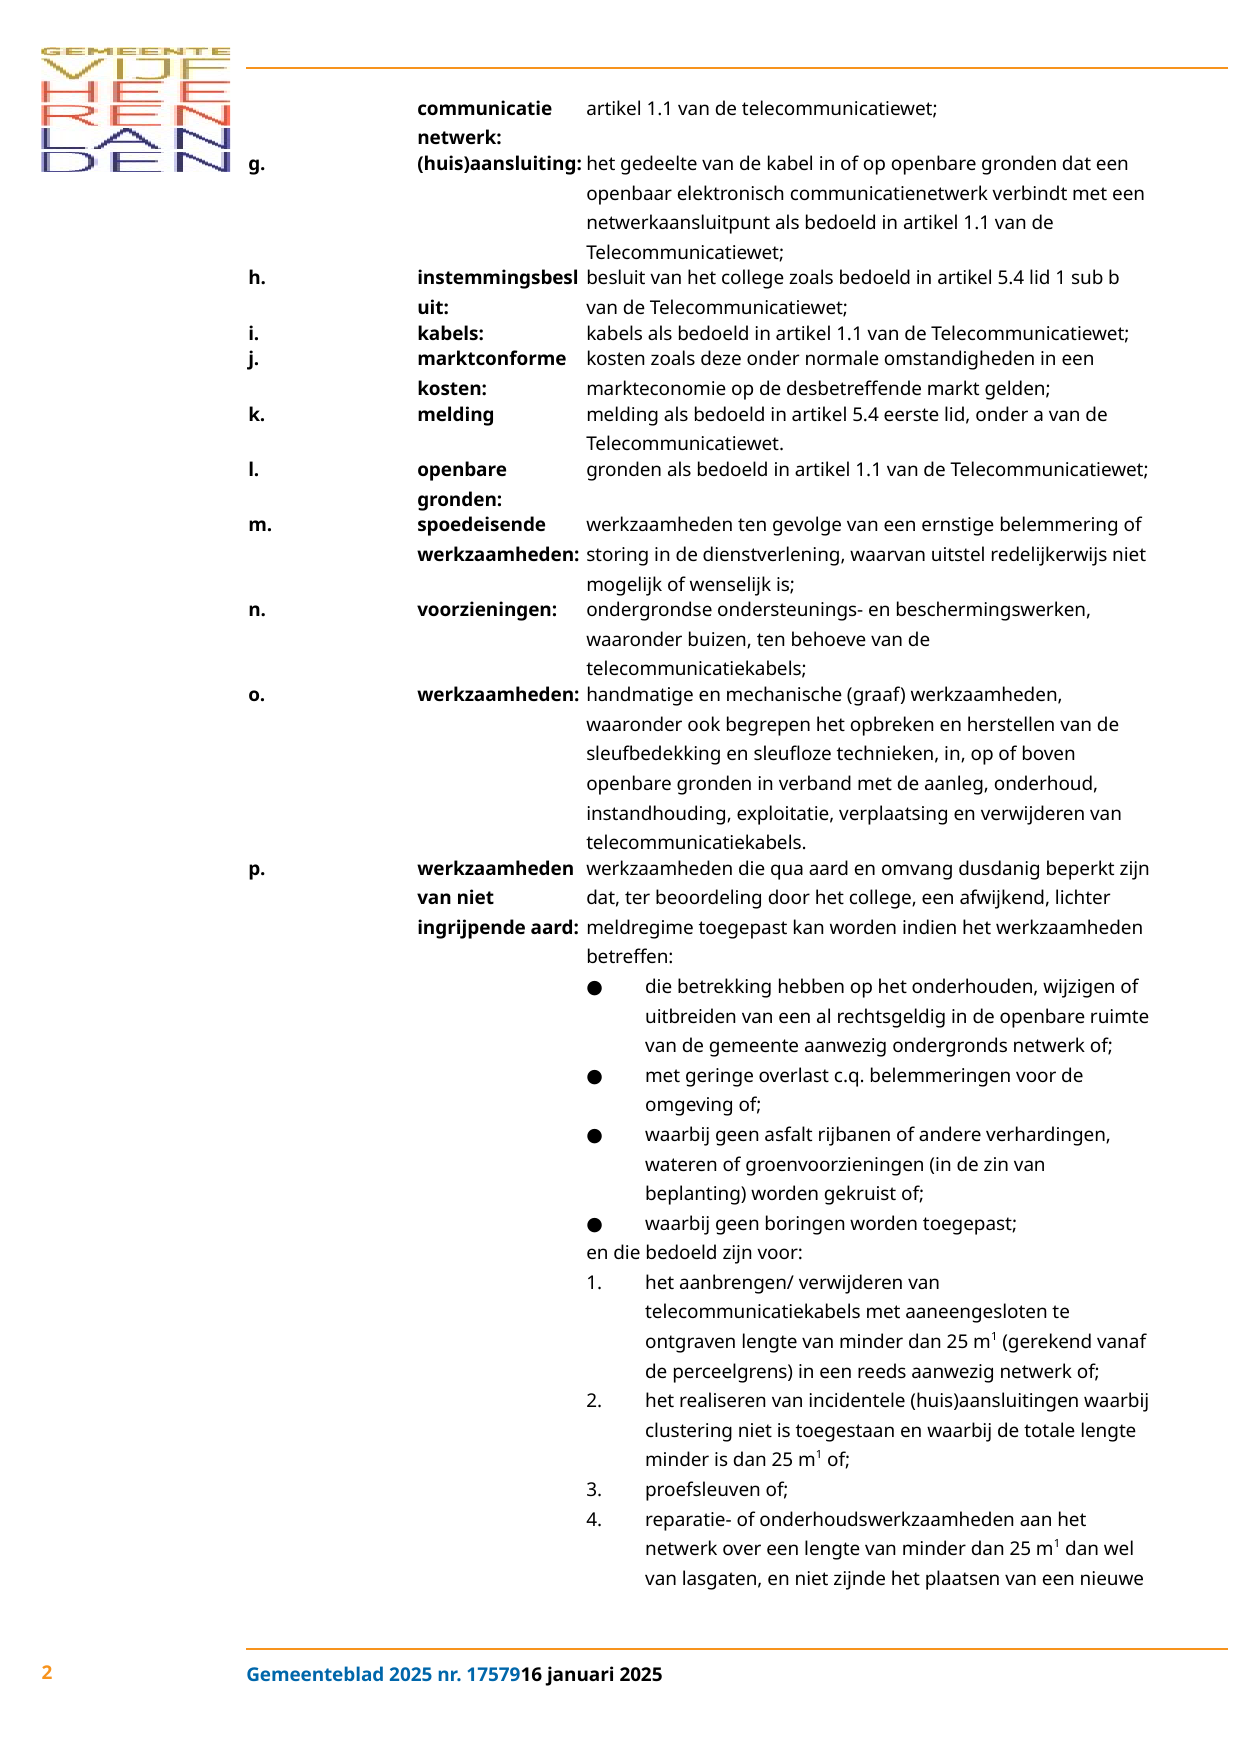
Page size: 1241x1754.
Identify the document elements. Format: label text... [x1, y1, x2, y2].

table_cell g. [248, 150, 417, 264]
table_cell instemmingsbesluit: [417, 265, 586, 320]
table_cell j. [248, 346, 417, 401]
picture [41, 47, 231, 172]
table_cell artikel 1.1 van de telecommunicatiewet; [586, 95, 1152, 150]
table_cell [248, 95, 417, 150]
table_cell handmatige en mechanische (graaf) werkzaamheden, waaronder ook begrepen het opbreken en herstellen van de sleufbedekking en sleufloze technieken, in, op of boven openbare gronden in verband met de aanleg, onderhoud, instandhouding, exploitatie, verplaatsing en verwijderen van telecommunicatiekabels. [586, 681, 1152, 855]
table_cell besluit van het college zoals bedoeld in artikel 5.4 lid 1 sub b van de Telecommunicatiewet; [586, 265, 1152, 320]
table_cell werkzaamheden die qua aard en omvang dusdanig beperkt zijn dat, ter beoordeling door het college, een afwijkend, lichter meldregime toegepast kan worden indien het werkzaamheden betreffen: die betrekking hebben op het onderhouden, wijzigen of uitbreiden van een al rechtsgeldig in de openbare ruimte van de gemeente aanwezig ondergronds netwerk of; met geringe overlast c.q. belemmeringen voor de omgeving of; waarbij geen asfalt rijbanen of andere verhardingen, wateren of groenvoorzieningen (in de zin van beplanting) worden gekruist of; waarbij geen boringen worden toegepast; en die bedoeld zijn voor: het aanbrengen/ verwijderen van telecommunicatiekabels met aaneengesloten te ontgraven lengte van minder dan 25 m1 (gerekend vanaf de perceelgrens) in een reeds aanwezig netwerk of; het realiseren van incidentele (huis)aansluitingen waarbij clustering niet is toegestaan en waarbij de totale lengte minder is dan 25 m1 of; proefsleuven of; reparatie- of onderhoudswerkzaamheden aan het netwerk over een lengte van minder dan 25 m1 dan wel van lasgaten, en niet zijnde het plaatsen van een nieuwe [586, 855, 1152, 1591]
table_cell ondergrondse ondersteunings- en beschermingswerken, waaronder buizen, ten behoeve van de telecommunicatiekabels; [586, 596, 1152, 681]
table_cell communicatie netwerk: [417, 95, 586, 150]
table_cell marktconforme kosten: [417, 346, 586, 401]
table_cell melding als bedoeld in artikel 5.4 eerste lid, onder a van de Telecommunicatiewet. [586, 401, 1152, 456]
table_cell (huis)aansluiting: [417, 150, 586, 264]
table_cell voorzieningen: [417, 596, 586, 681]
table_cell l. [248, 456, 417, 512]
table_cell m. [248, 512, 417, 596]
table_cell gronden als bedoeld in artikel 1.1 van de Telecommunicatiewet; [586, 456, 1152, 512]
table_cell melding [417, 401, 586, 456]
table_cell k. [248, 401, 417, 456]
table_cell het gedeelte van de kabel in of op openbare gronden dat een openbaar elektronisch communicatienetwerk verbindt met een netwerkaansluitpunt als bedoeld in artikel 1.1 van de Telecommunicatiewet; [586, 150, 1152, 264]
table_cell o. [248, 681, 417, 855]
table_cell kabels als bedoeld in artikel 1.1 van de Telecommunicatiewet; [586, 320, 1152, 346]
table_cell werkzaamheden ten gevolge van een ernstige belemmering of storing in de dienstverlening, waarvan uitstel redelijkerwijs niet mogelijk of wenselijk is; [586, 512, 1152, 596]
table_cell werkzaamheden van niet ingrijpende aard: [417, 855, 586, 1591]
table_cell openbare gronden: [417, 456, 586, 512]
table_cell werkzaamheden: [417, 681, 586, 855]
table_cell n. [248, 596, 417, 681]
table_cell p. [248, 855, 417, 1591]
table_cell kabels: [417, 320, 586, 346]
table_cell spoedeisende werkzaamheden: [417, 512, 586, 596]
table_cell h. [248, 265, 417, 320]
table_cell kosten zoals deze onder normale omstandigheden in een markteconomie op de desbetreffende markt gelden; [586, 346, 1152, 401]
table_cell i. [248, 320, 417, 346]
